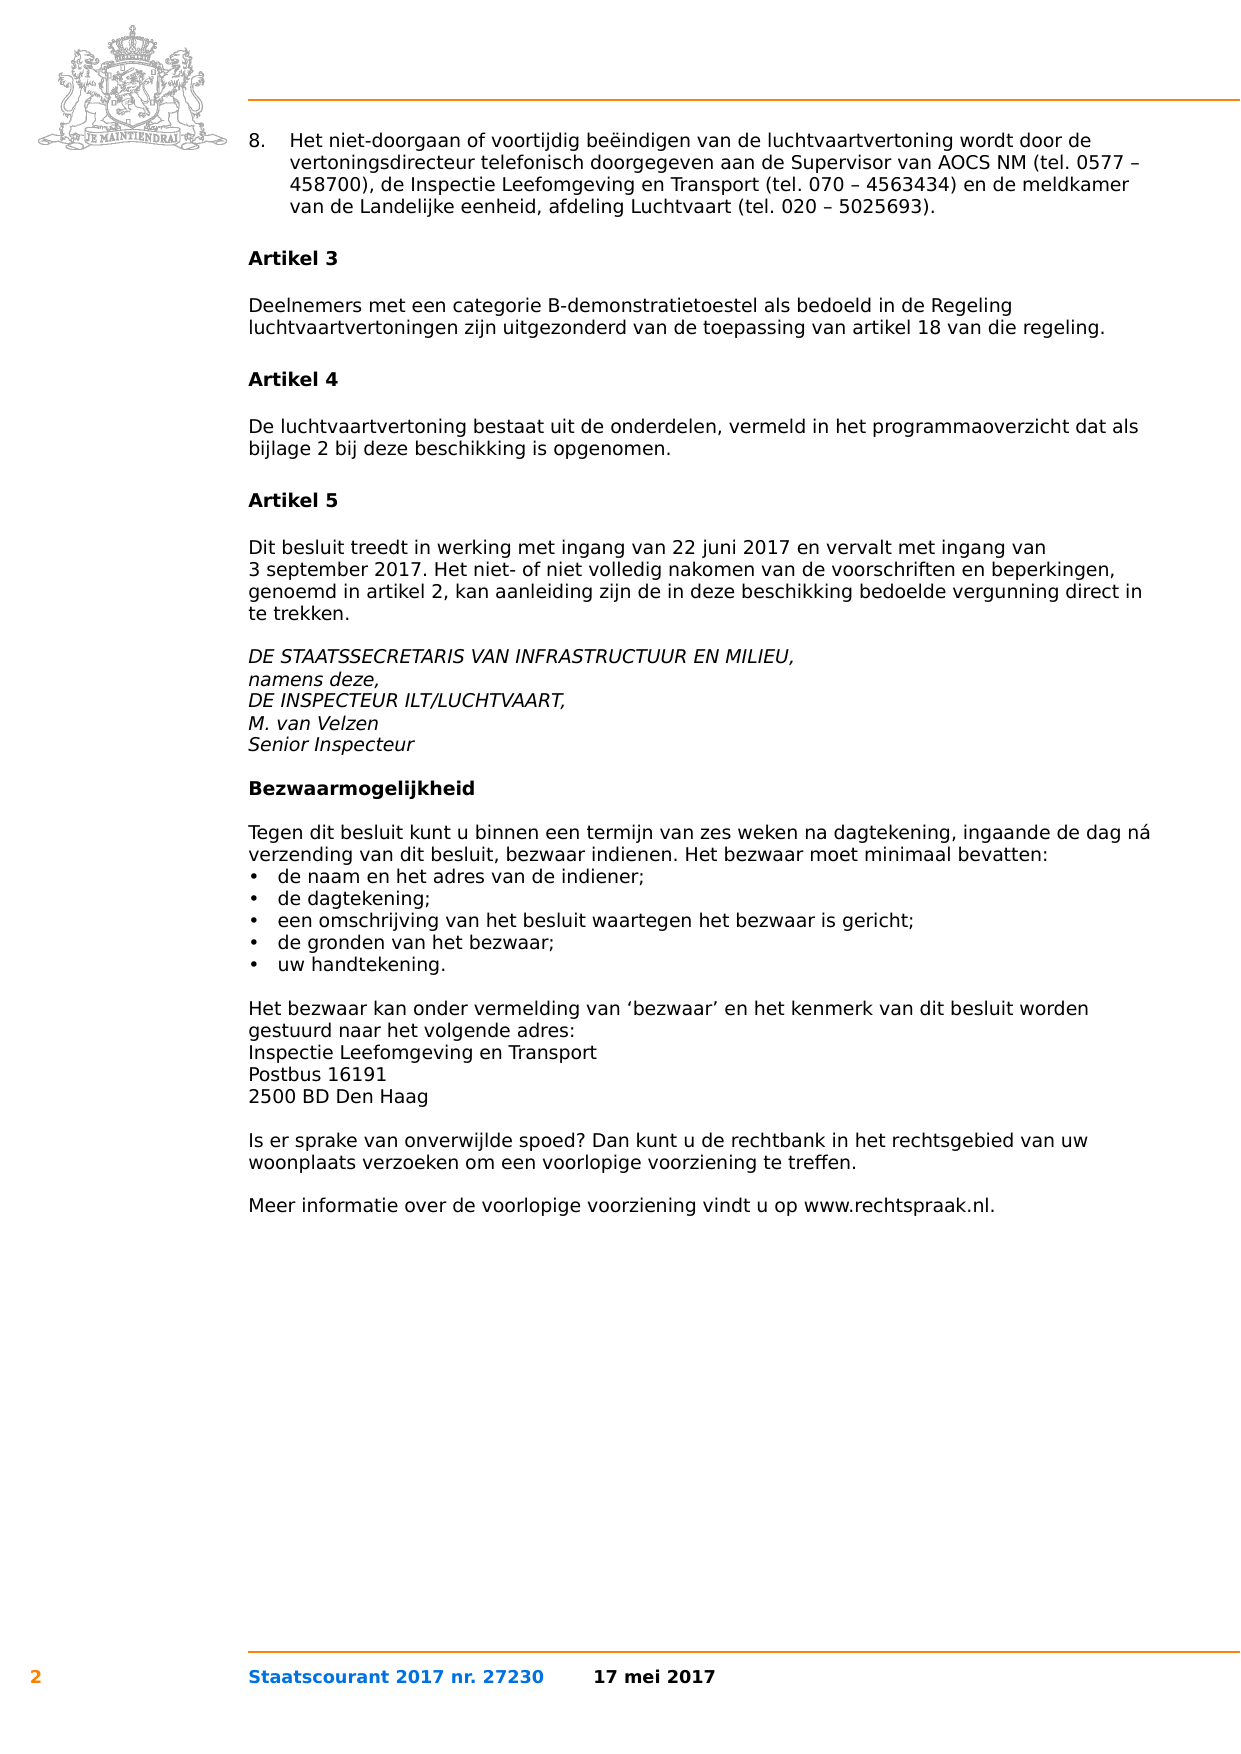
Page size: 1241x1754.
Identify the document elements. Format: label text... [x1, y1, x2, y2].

subtitle Artikel 4 [248, 369, 1163, 391]
text Deelnemers met een categorie B-demonstratietoestel als bedoeld in de Regeling luchtvaartvertoningen zijn uitgezonderd van de toepassing van artikel 18 van die regeling. [248, 295, 1163, 339]
text • de naam en het adres van de indiener; [248, 866, 1163, 888]
text Dit besluit treedt in werking met ingang van 22 juni 2017 en vervalt met ingang van 3 september 2017. Het niet- of niet volledig nakomen van de voorschriften en beperkingen, genoemd in artikel 2, kan aanleiding zijn de in deze beschikking bedoelde vergunning direct in te trekken. [248, 537, 1163, 624]
text Bezwaarmogelijkheid [248, 778, 1163, 800]
text • een omschrijving van het besluit waartegen het bezwaar is gericht; [248, 910, 1163, 932]
text Het bezwaar kan onder vermelding van ‘bezwaar’ en het kenmerk van dit besluit worden gestuurd naar het volgende adres: [248, 998, 1163, 1042]
text Meer informatie over de voorlopige voorziening vindt u op www.rechtspraak.nl. [248, 1195, 1163, 1217]
text De luchtvaartvertoning bestaat uit de onderdelen, vermeld in het programmaoverzicht dat als bijlage 2 bij deze beschikking is opgenomen. [248, 416, 1163, 460]
text 8. Het niet-doorgaan of voortijdig beëindigen van de luchtvaartvertoning wordt door de vertoningsdirecteur telefonisch doorgegeven aan de Supervisor van AOCS NM (tel. 0577 – 458700), de Inspectie Leefomgeving en Transport (tel. 070 – 4563434) en de meldkamer van de Landelijke eenheid, afdeling Luchtvaart (tel. 020 – 5025693). [248, 130, 1163, 218]
text • de gronden van het bezwaar; [248, 932, 1163, 954]
picture [38, 25, 227, 150]
text DE STAATSSECRETARIS VAN INFRASTRUCTUUR EN MILIEU, namens deze, DE INSPECTEUR ILT/LUCHTVAART, M. van Velzen Senior Inspecteur [248, 646, 1163, 756]
text Inspectie Leefomgeving en Transport [248, 1042, 1163, 1064]
text Tegen dit besluit kunt u binnen een termijn van zes weken na dagtekening, ingaande de dag ná verzending van dit besluit, bezwaar indienen. Het bezwaar moet minimaal bevatten: [248, 822, 1163, 866]
text • uw handtekening. [248, 954, 1163, 976]
text Is er sprake van onverwijlde spoed? Dan kunt u de rechtbank in het rechtsgebied van uw woonplaats verzoeken om een voorlopige voorziening te treffen. [248, 1129, 1163, 1173]
subtitle Artikel 5 [248, 490, 1163, 512]
text • de dagtekening; [248, 888, 1163, 910]
text Postbus 16191 [248, 1064, 1163, 1086]
subtitle Artikel 3 [248, 248, 1163, 270]
text 2500 BD Den Haag [248, 1086, 1163, 1108]
